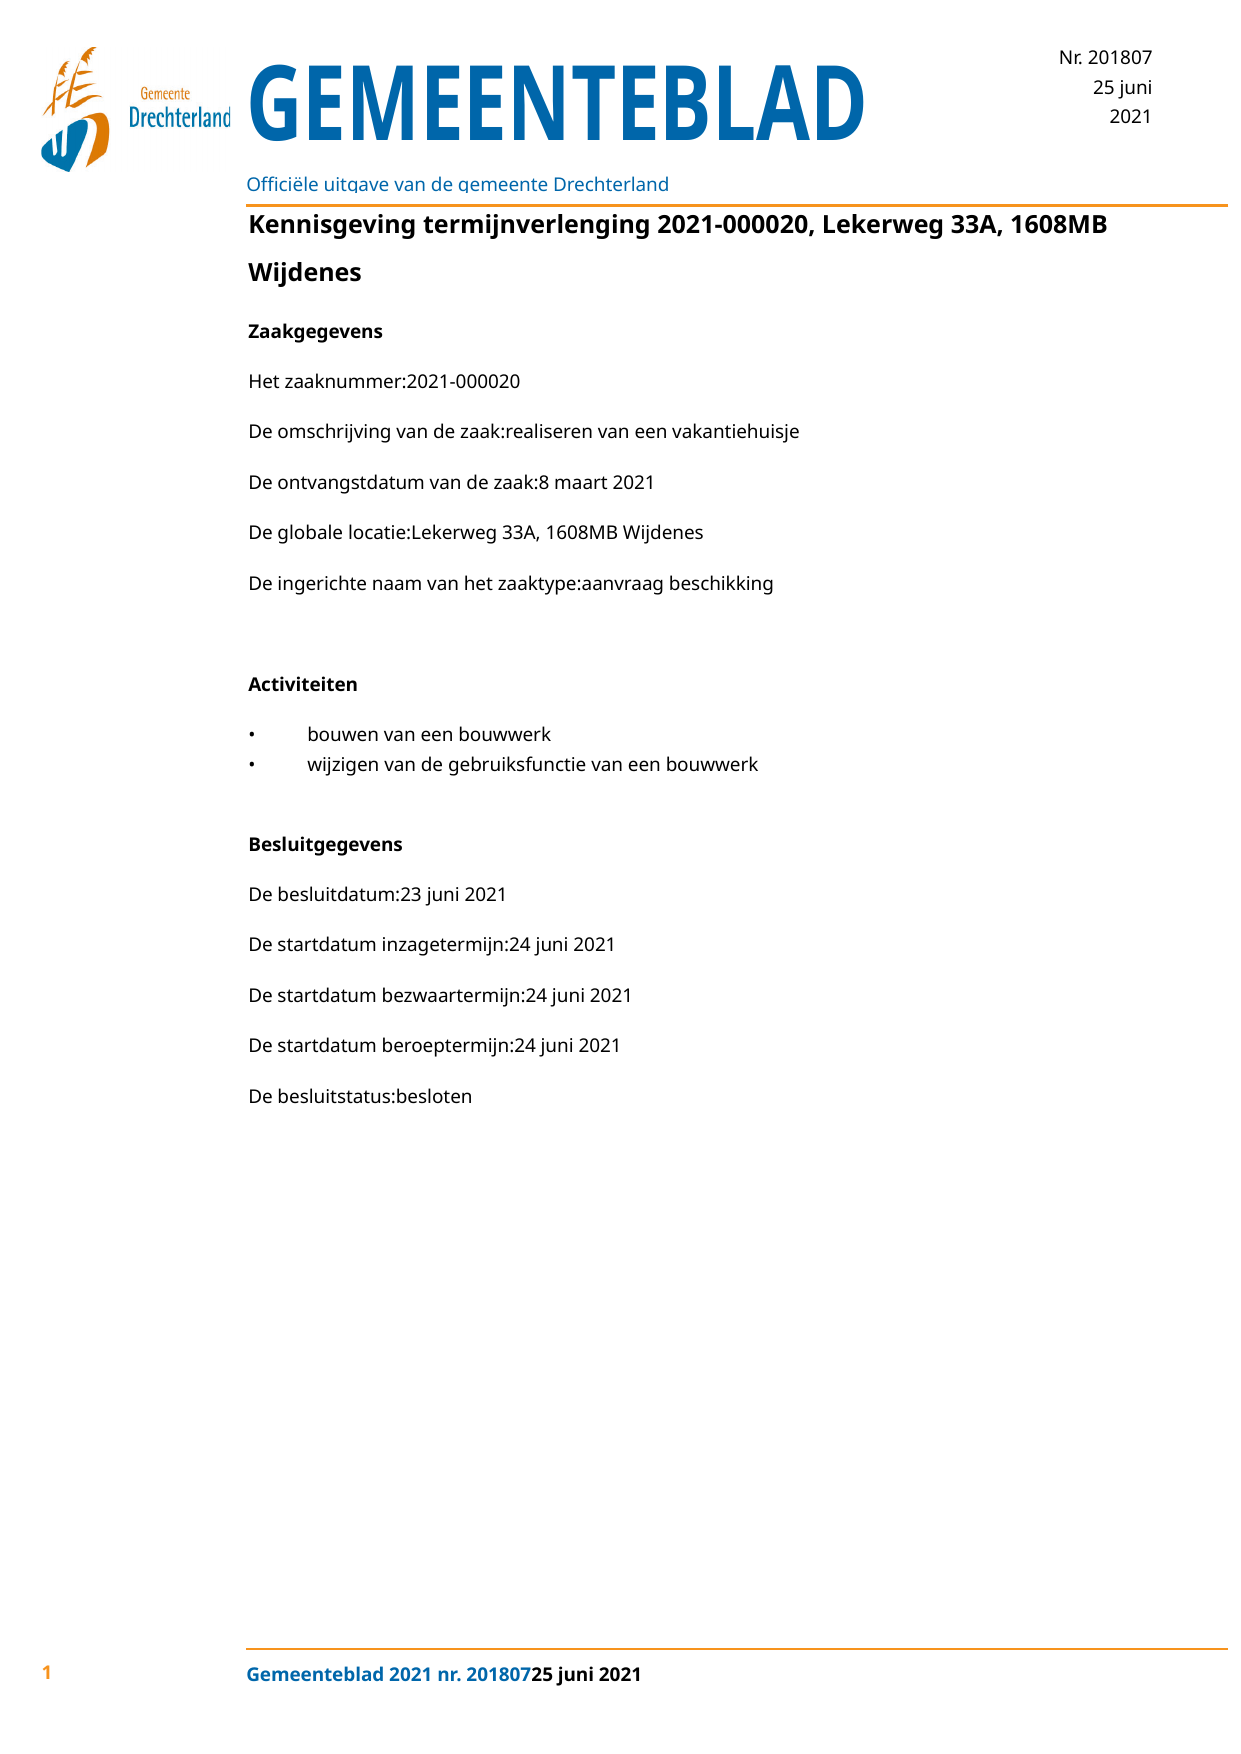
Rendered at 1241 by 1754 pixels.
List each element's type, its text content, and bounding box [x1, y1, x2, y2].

text De besluitdatum:23 juni 2021 [248, 881, 1152, 907]
text De ontvangstdatum van de zaak:8 maart 2021 [248, 469, 1152, 495]
text Besluitgegevens [248, 831, 1152, 857]
text Activiteiten [248, 671, 1152, 697]
text Zaakgegevens [248, 318, 1152, 344]
picture [41, 158, 64, 172]
text De globale locatie:Lekerweg 33A, 1608MB Wijdenes [248, 519, 1152, 545]
picture [226, 115, 231, 124]
text De startdatum inzagetermijn:24 juni 2021 [248, 932, 1152, 957]
text De besluitstatus:besloten [248, 1083, 1152, 1109]
picture [41, 47, 231, 172]
text De startdatum beroeptermijn:24 juni 2021 [248, 1032, 1152, 1058]
list wijzigen van de gebruiksfunctie van een bouwwerk [248, 751, 1152, 777]
text Het zaaknummer:2021-000020 [248, 368, 1152, 394]
text Kennisgeving termijnverlenging 2021-000020, Lekerweg 33A, 1608MB Wijdenes [248, 207, 1152, 288]
text De startdatum bezwaartermijn:24 juni 2021 [248, 982, 1152, 1008]
text De ingerichte naam van het zaaktype:aanvraag beschikking [248, 570, 1152, 596]
list bouwen van een bouwwerk [248, 721, 1152, 747]
text De omschrijving van de zaak:realiseren van een vakantiehuisje [248, 419, 1152, 444]
